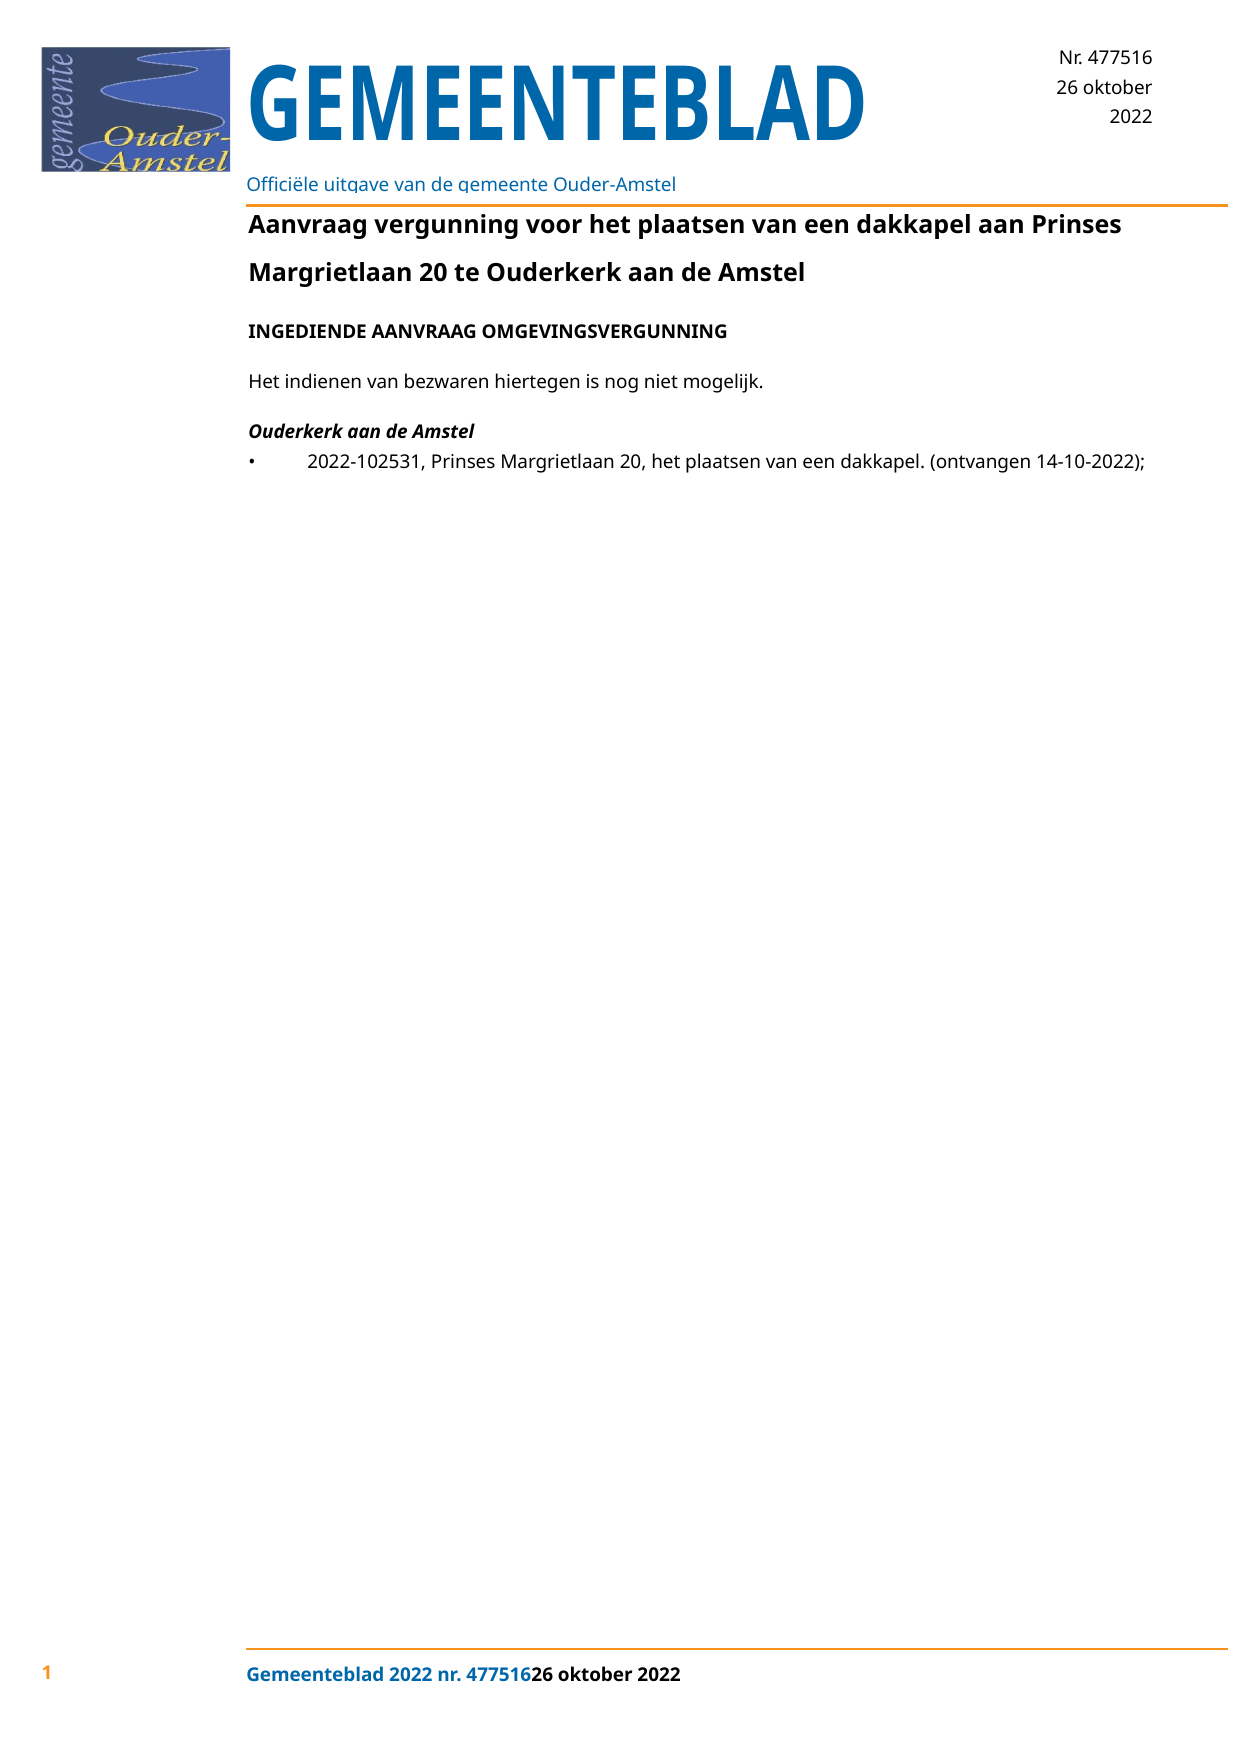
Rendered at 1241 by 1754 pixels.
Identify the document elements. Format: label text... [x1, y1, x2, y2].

list 2022-102531, Prinses Margrietlaan 20, het plaatsen van een dakkapel. (ontvangen 14-10-2022); [248, 448, 1152, 474]
text INGEDIENDE AANVRAAG OMGEVINGSVERGUNNING [248, 318, 1152, 344]
text Het indienen van bezwaren hiertegen is nog niet mogelijk. [248, 368, 1152, 394]
picture [41, 47, 231, 172]
text Ouderkerk aan de Amstel [248, 419, 1152, 444]
text Aanvraag vergunning voor het plaatsen van een dakkapel aan Prinses Margrietlaan 20 te Ouderkerk aan de Amstel [248, 207, 1152, 288]
